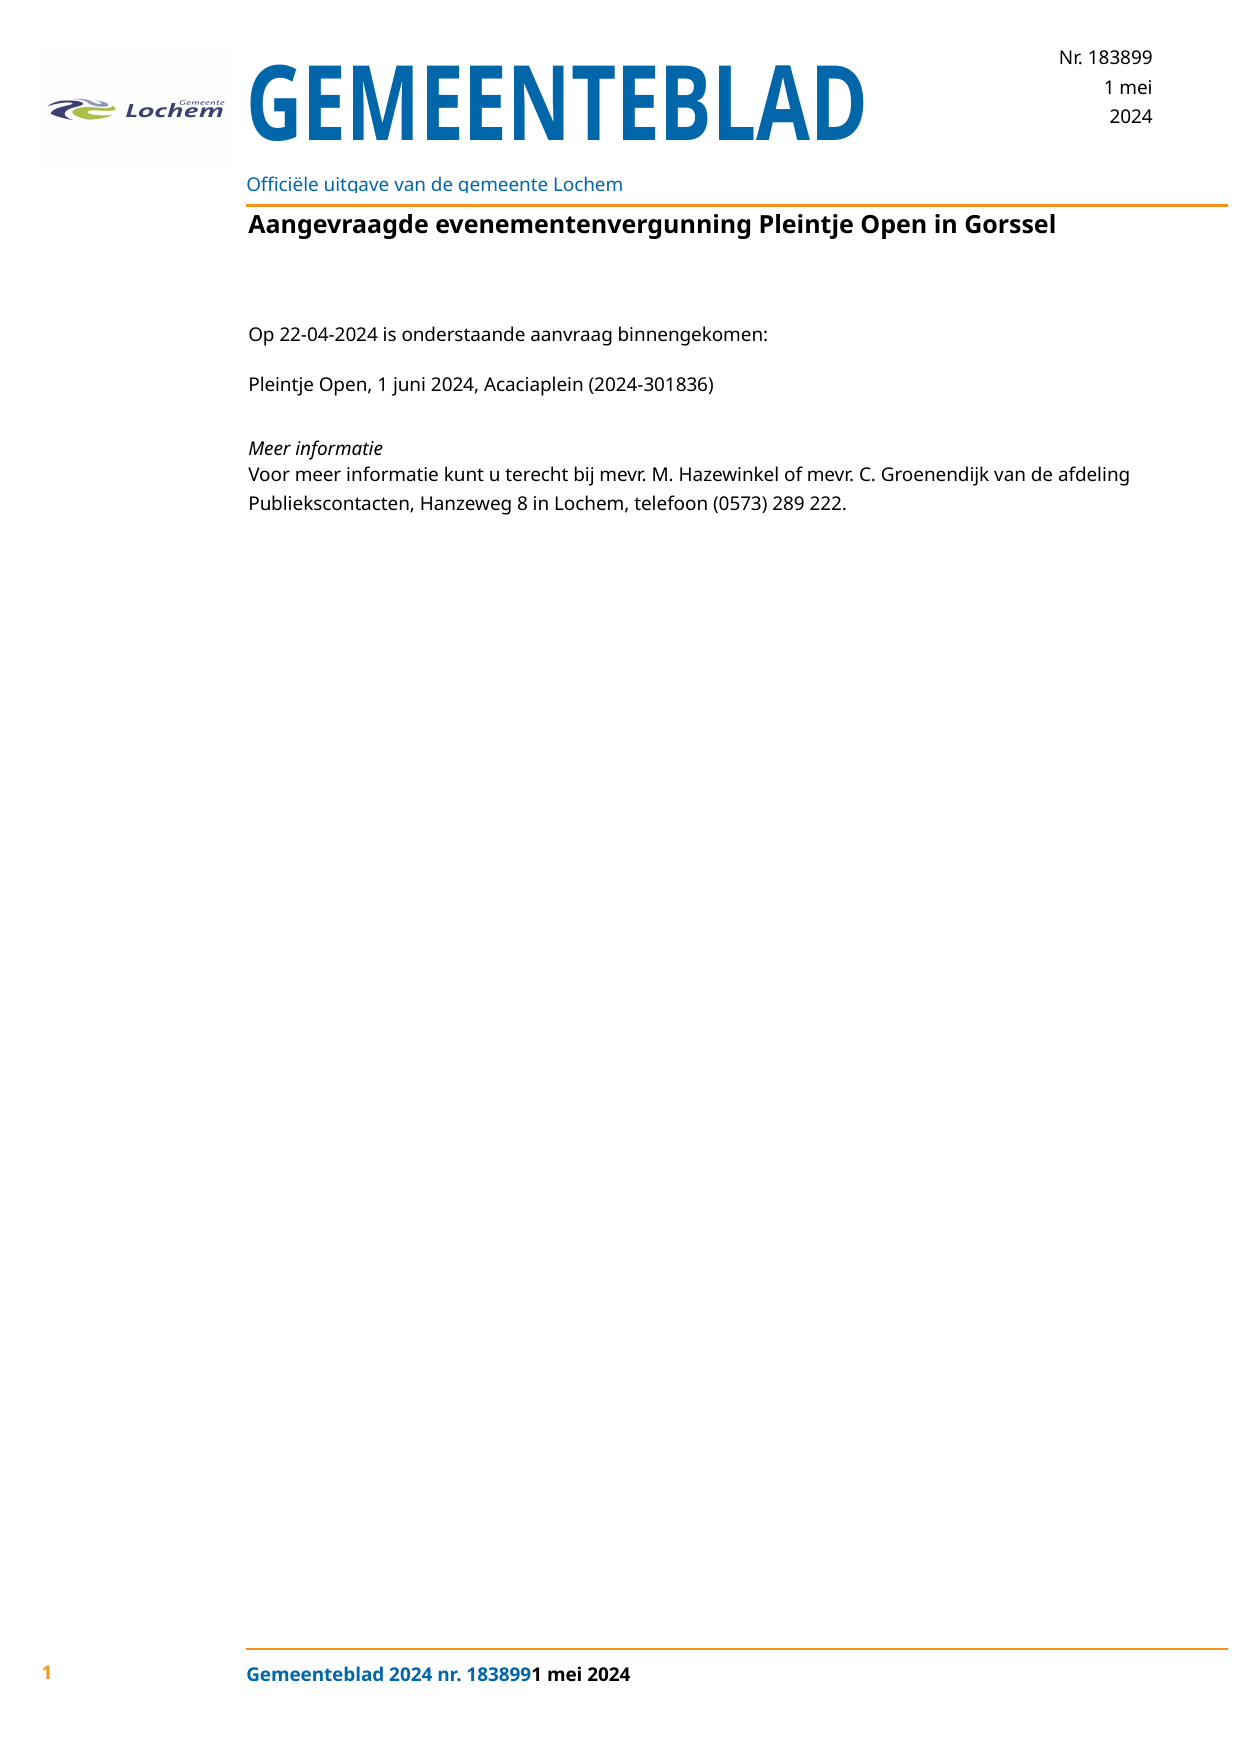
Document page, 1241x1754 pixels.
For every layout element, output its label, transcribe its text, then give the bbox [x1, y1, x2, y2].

text Voor meer informatie kunt u terecht bij mevr. M. Hazewinkel of mevr. C. Groenendijk van de afdeling Publiekscontacten, Hanzeweg 8 in Lochem, telefoon (0573) 289 222. [248, 461, 1152, 516]
text Meer informatie [248, 435, 1152, 461]
text Op 22-04-2024 is onderstaande aanvraag binnengekomen: [248, 321, 1152, 346]
text Pleintje Open, 1 juni 2024, Acaciaplein (2024-301836) [248, 371, 1152, 397]
picture [41, 47, 231, 172]
text Aangevraagde evenementenvergunning Pleintje Open in Gorssel [248, 207, 1152, 241]
